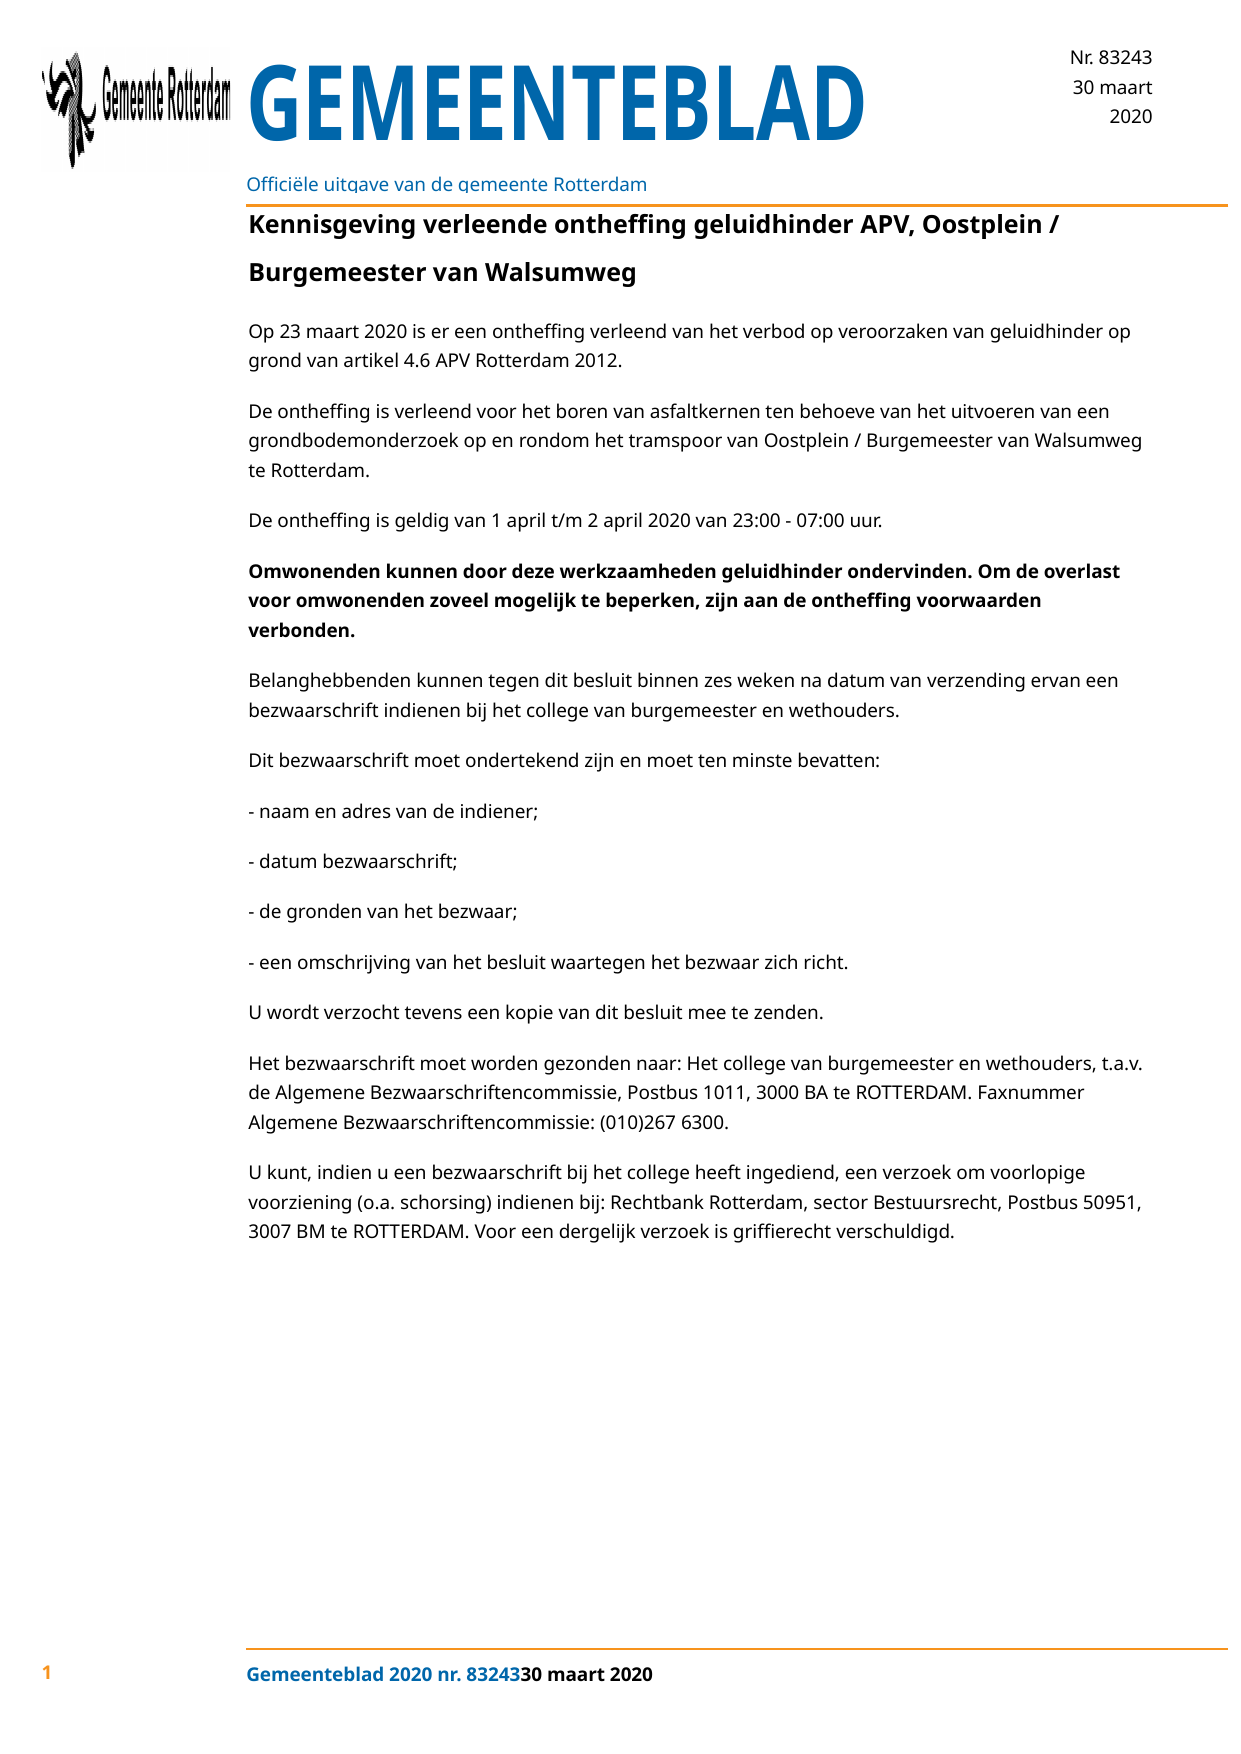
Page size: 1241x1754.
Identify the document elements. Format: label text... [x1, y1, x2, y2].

text Kennisgeving verleende ontheffing geluidhinder APV, Oostplein / Burgemeester van Walsumweg [248, 207, 1152, 288]
text Belanghebbenden kunnen tegen dit besluit binnen zes weken na datum van verzending ervan een bezwaarschrift indienen bij het college van burgemeester en wethouders. [248, 667, 1152, 723]
picture [41, 47, 231, 172]
text Omwonenden kunnen door deze werkzaamheden geluidhinder ondervinden. Om de overlast voor omwonenden zoveel mogelijk te beperken, zijn aan de ontheffing voorwaarden verbonden. [248, 558, 1152, 643]
text Dit bezwaarschrift moet ondertekend zijn en moet ten minste bevatten: [248, 747, 1152, 773]
text De ontheffing is verleend voor het boren van asfaltkernen ten behoeve van het uitvoeren van een grondbodemonderzoek op en rondom het tramspoor van Oostplein / Burgemeester van Walsumweg te Rotterdam. [248, 398, 1152, 483]
text U wordt verzocht tevens een kopie van dit besluit mee te zenden. [248, 999, 1152, 1025]
text De ontheffing is geldig van 1 april t/m 2 april 2020 van 23:00 - 07:00 uur. [248, 507, 1152, 533]
text - naam en adres van de indiener; [248, 798, 1152, 824]
text Het bezwaarschrift moet worden gezonden naar: Het college van burgemeester en wethouders, t.a.v. de Algemene Bezwaarschriftencommissie, Postbus 1011, 3000 BA te ROTTERDAM. Faxnummer Algemene Bezwaarschriftencommissie: (010)267 6300. [248, 1050, 1152, 1135]
text Op 23 maart 2020 is er een ontheffing verleend van het verbod op veroorzaken van geluidhinder op grond van artikel 4.6 APV Rotterdam 2012. [248, 318, 1152, 373]
text - een omschrijving van het besluit waartegen het bezwaar zich richt. [248, 949, 1152, 975]
text - datum bezwaarschrift; [248, 848, 1152, 874]
text U kunt, indien u een bezwaarschrift bij het college heeft ingediend, een verzoek om voorlopige voorziening (o.a. schorsing) indienen bij: Rechtbank Rotterdam, sector Bestuursrecht, Postbus 50951, 3007 BM te ROTTERDAM. Voor een dergelijk verzoek is griffierecht verschuldigd. [248, 1159, 1152, 1244]
text - de gronden van het bezwaar; [248, 899, 1152, 924]
